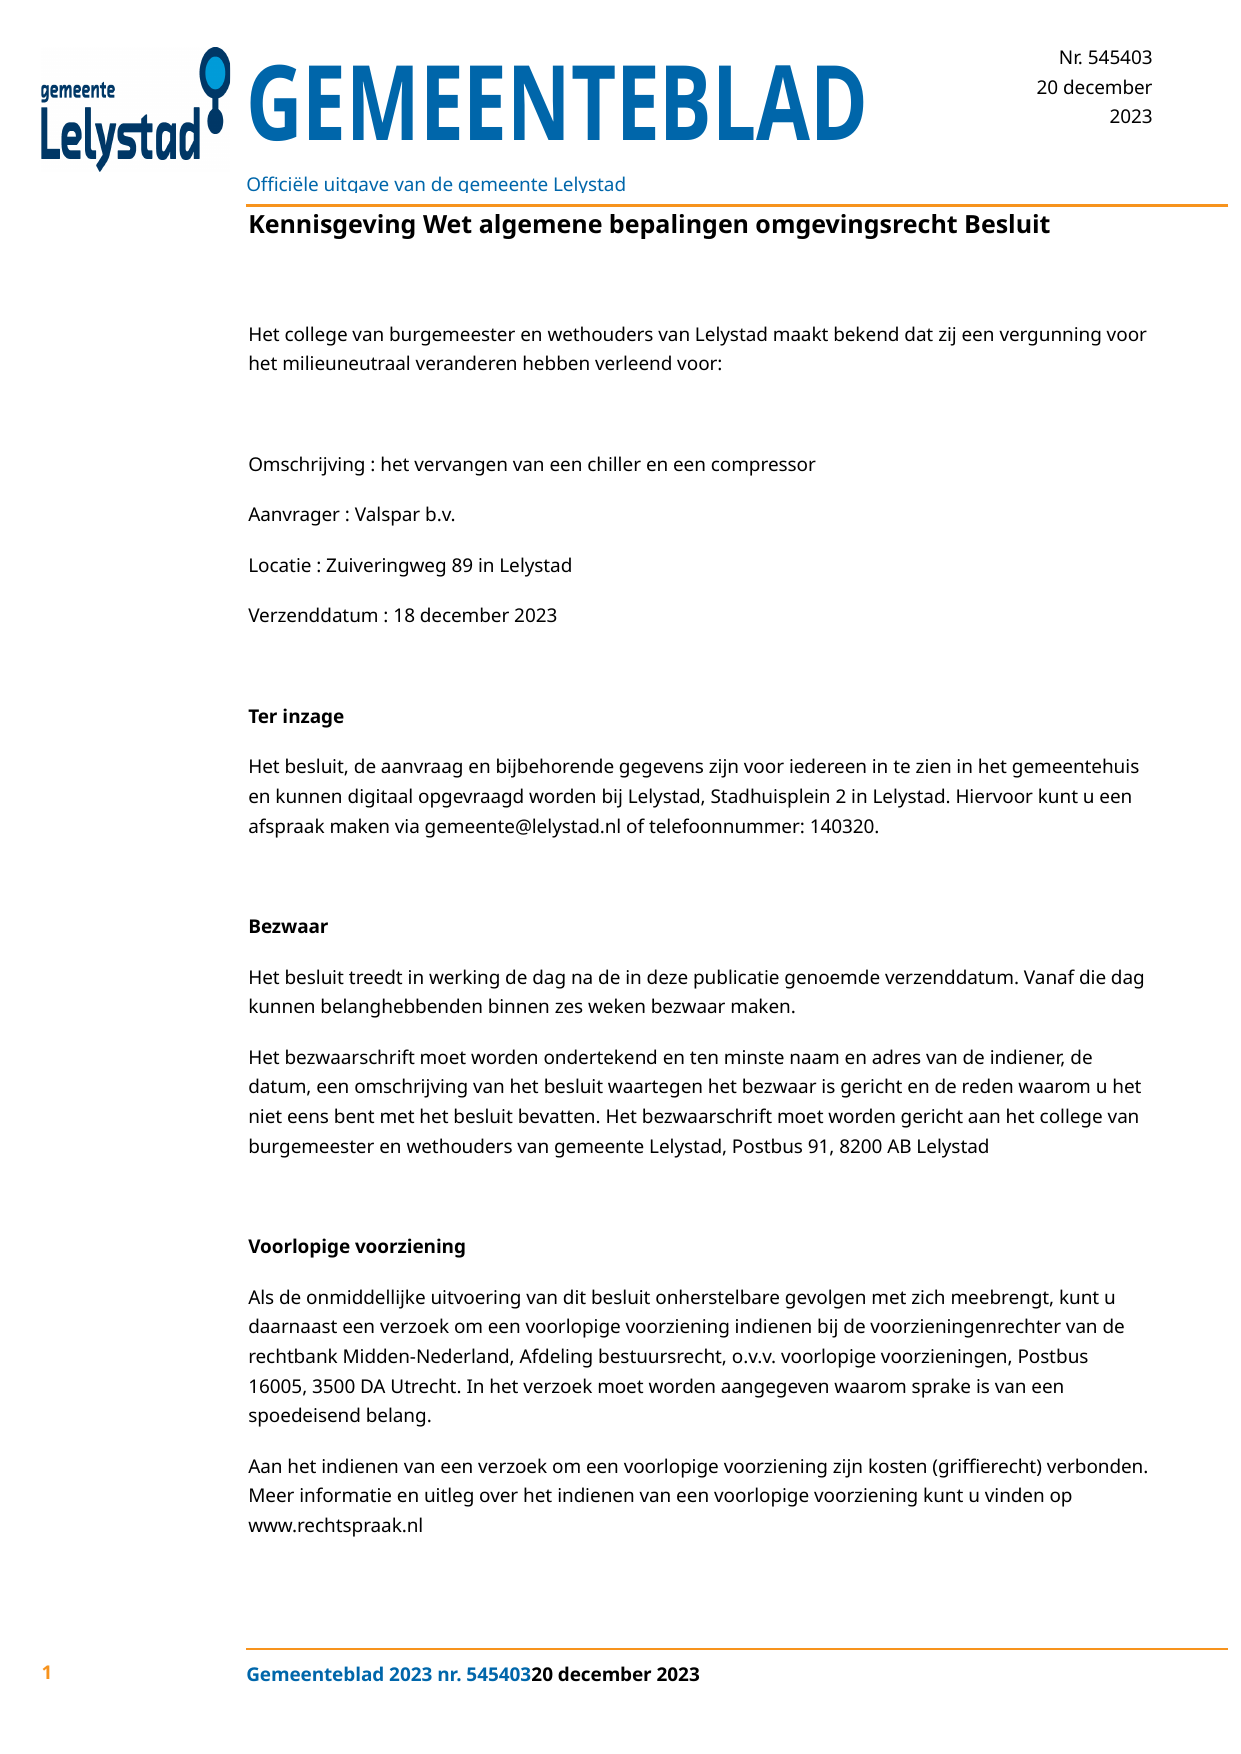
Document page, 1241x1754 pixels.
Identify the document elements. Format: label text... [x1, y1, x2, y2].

text Het besluit, de aanvraag en bijbehorende gegevens zijn voor iedereen in te zien in het gemeentehuis en kunnen digitaal opgevraagd worden bij Lelystad, Stadhuisplein 2 in Lelystad. Hiervoor kunt u een afspraak maken via gemeente@lelystad.nl of telefoonnummer: 140320. [248, 754, 1152, 838]
text Aan het indienen van een verzoek om een voorlopige voorziening zijn kosten (griffierecht) verbonden. Meer informatie en uitleg over het indienen van een voorlopige voorziening kunt u vinden op www.rechtspraak.nl [248, 1453, 1152, 1538]
text Het college van burgemeester en wethouders van Lelystad maakt bekend dat zij een vergunning voor het milieuneutraal veranderen hebben verleend voor: [248, 321, 1152, 376]
text Ter inzage [248, 703, 1152, 729]
text Omschrijving : het vervangen van een chiller en een compressor [248, 451, 1152, 477]
text Als de onmiddellijke uitvoering van dit besluit onherstelbare gevolgen met zich meebrengt, kunt u daarnaast een verzoek om een voorlopige voorziening indienen bij de voorzieningenrechter van de rechtbank Midden-Nederland, Afdeling bestuursrecht, o.v.v. voorlopige voorzieningen, Postbus 16005, 3500 DA Utrecht. In het verzoek moet worden aangegeven waarom sprake is van een spoedeisend belang. [248, 1284, 1152, 1428]
text Verzenddatum : 18 december 2023 [248, 602, 1152, 628]
picture [41, 47, 231, 172]
text Aanvrager : Valspar b.v. [248, 502, 1152, 527]
text Kennisgeving Wet algemene bepalingen omgevingsrecht Besluit [248, 207, 1152, 241]
text Bezwaar [248, 914, 1152, 939]
text Locatie : Zuiveringweg 89 in Lelystad [248, 552, 1152, 578]
text Het bezwaarschrift moet worden ondertekend en ten minste naam en adres van de indiener, de datum, een omschrijving van het besluit waartegen het bezwaar is gericht en de reden waarom u het niet eens bent met het besluit bevatten. Het bezwaarschrift moet worden gericht aan het college van burgemeester en wethouders van gemeente Lelystad, Postbus 91, 8200 AB Lelystad [248, 1044, 1152, 1158]
text Voorlopige voorziening [248, 1234, 1152, 1259]
text Het besluit treedt in werking de dag na de in deze publicatie genoemde verzenddatum. Vanaf die dag kunnen belanghebbenden binnen zes weken bezwaar maken. [248, 964, 1152, 1019]
